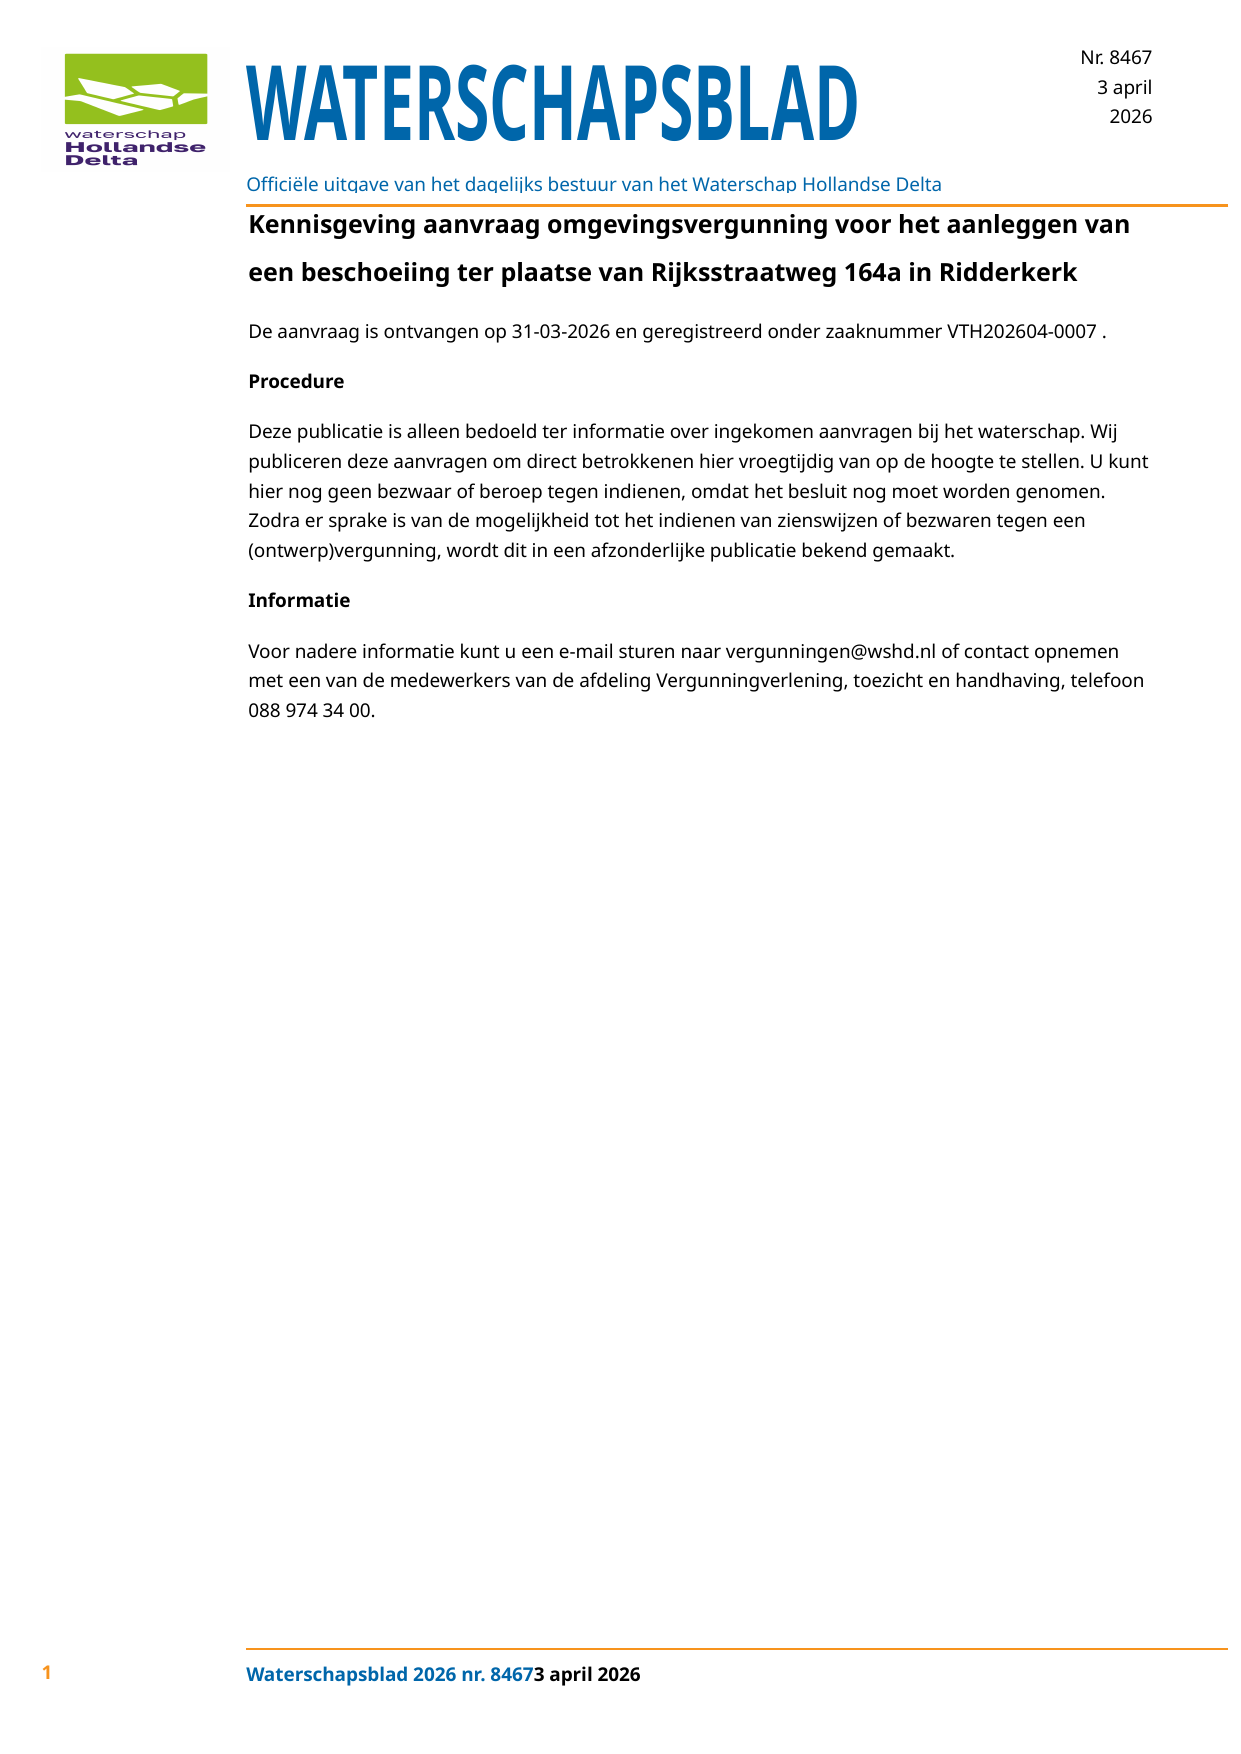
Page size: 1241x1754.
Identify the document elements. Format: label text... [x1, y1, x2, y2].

text Procedure [248, 368, 1152, 394]
text De aanvraag is ontvangen op 31-03-2026 en geregistreerd onder zaaknummer VTH202604-0007 . [248, 318, 1152, 344]
text Voor nadere informatie kunt u een e-mail sturen naar vergunningen@wshd.nl of contact opnemen met een van de medewerkers van de afdeling Vergunningverlening, toezicht en handhaving, telefoon 088 974 34 00. [248, 638, 1152, 723]
text Deze publicatie is alleen bedoeld ter informatie over ingekomen aanvragen bij het waterschap. Wij publiceren deze aanvragen om direct betrokkenen hier vroegtijdig van op de hoogte te stellen. U kunt hier nog geen bezwaar of beroep tegen indienen, omdat het besluit nog moet worden genomen. Zodra er sprake is van de mogelijkheid tot het indienen van zienswijzen of bezwaren tegen een (ontwerp)vergunning, wordt dit in een afzonderlijke publicatie bekend gemaakt. [248, 419, 1152, 563]
picture [41, 47, 231, 172]
text Kennisgeving aanvraag omgevingsvergunning voor het aanleggen van een beschoeiing ter plaatse van Rijksstraatweg 164a in Ridderkerk [248, 207, 1152, 288]
text Informatie [248, 587, 1152, 613]
